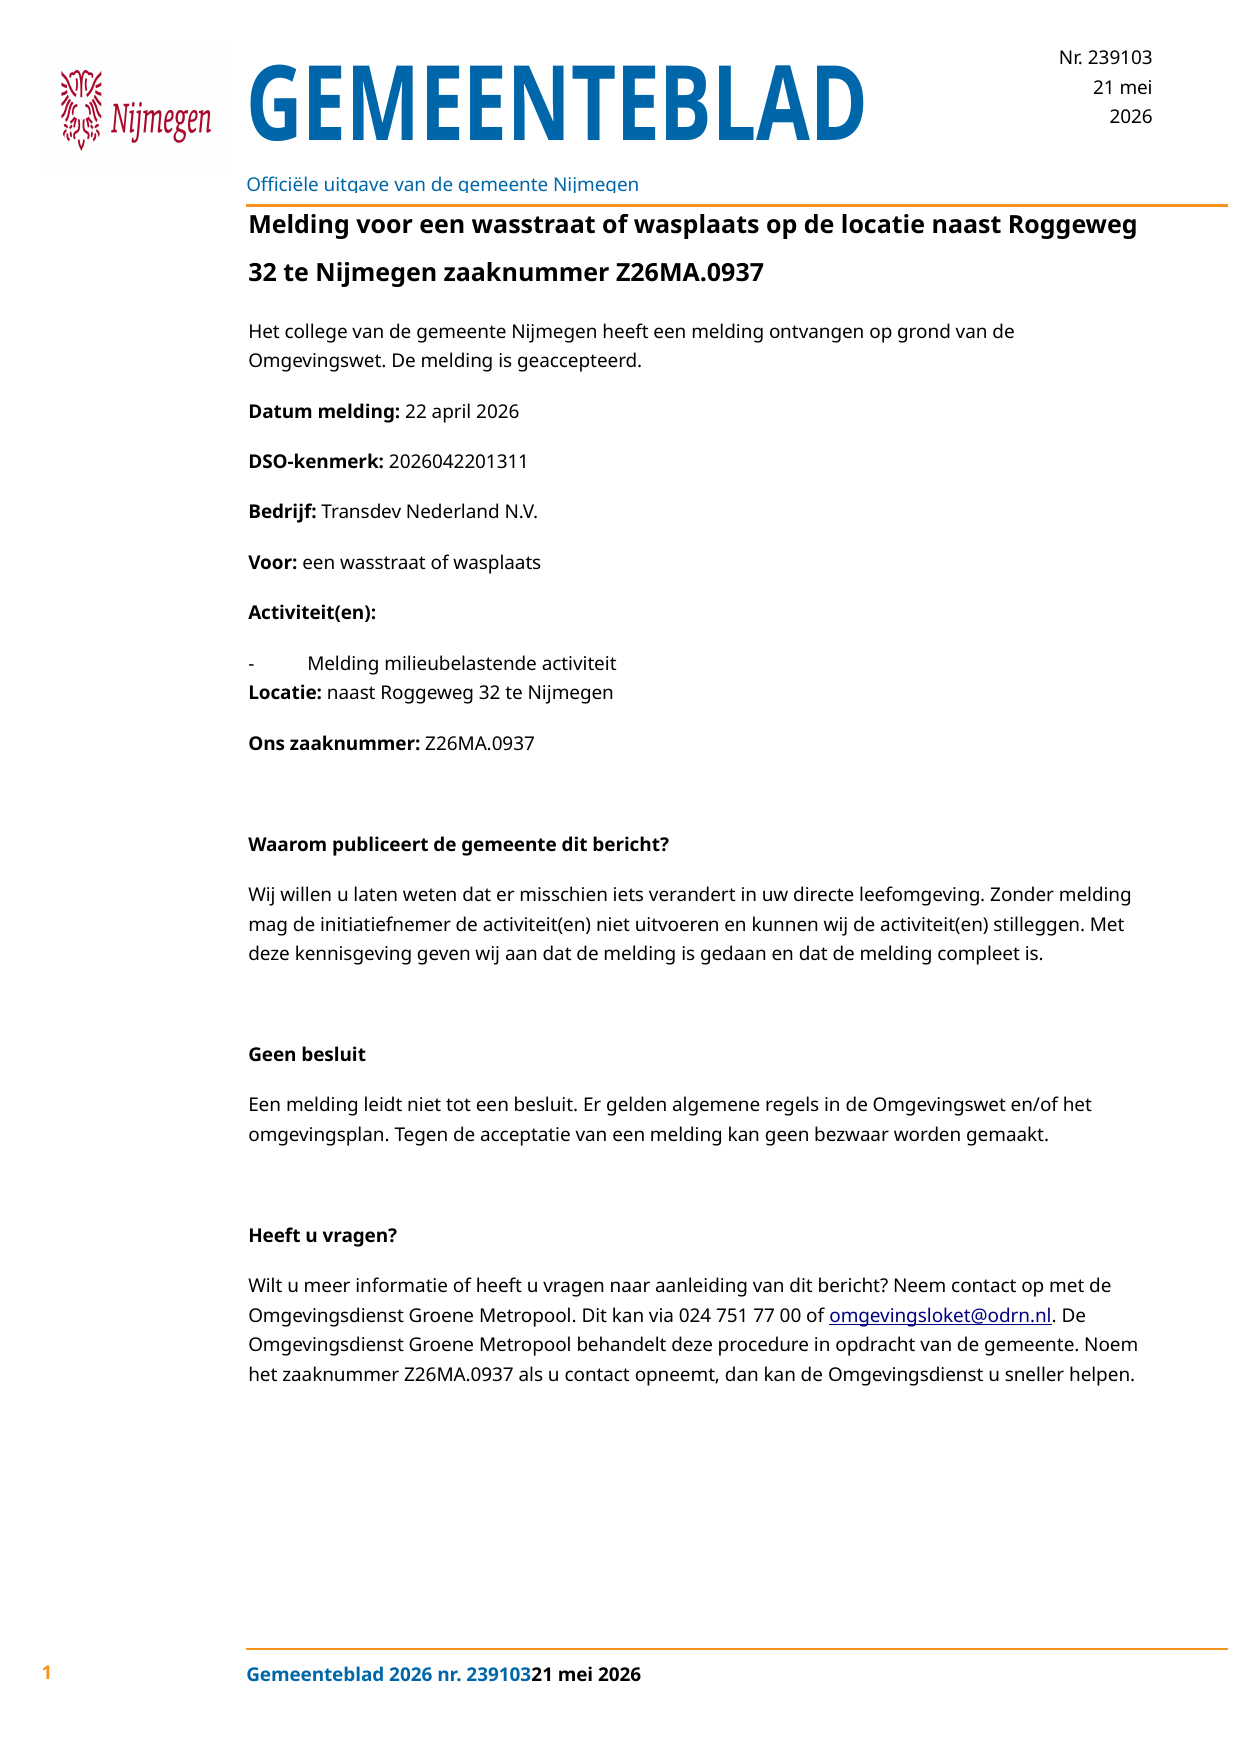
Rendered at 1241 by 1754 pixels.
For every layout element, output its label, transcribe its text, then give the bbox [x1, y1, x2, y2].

text DSO-kenmerk: 2026042201311 [248, 448, 1152, 474]
text Voor: een wasstraat of wasplaats [248, 549, 1152, 575]
text Heeft u vragen? [248, 1222, 1152, 1248]
text Wij willen u laten weten dat er misschien iets verandert in uw directe leefomgeving. Zonder melding mag de initiatiefnemer de activiteit(en) niet uitvoeren en kunnen wij de activiteit(en) stilleggen. Met deze kennisgeving geven wij aan dat de melding is gedaan en dat de melding compleet is. [248, 881, 1152, 966]
text Ons zaaknummer: Z26MA.0937 [248, 730, 1152, 756]
text Bedrijf: Transdev Nederland N.V. [248, 499, 1152, 524]
picture [41, 47, 231, 172]
text Datum melding: 22 april 2026 [248, 398, 1152, 424]
text Geen besluit [248, 1041, 1152, 1067]
text Waarom publiceert de gemeente dit bericht? [248, 831, 1152, 857]
text Locatie: naast Roggeweg 32 te Nijmegen [248, 679, 1152, 705]
text Melding voor een wasstraat of wasplaats op de locatie naast Roggeweg 32 te Nijmegen zaaknummer Z26MA.0937 [248, 207, 1152, 288]
text Activiteit(en): [248, 599, 1152, 625]
text Het college van de gemeente Nijmegen heeft een melding ontvangen op grond van de Omgevingswet. De melding is geaccepteerd. [248, 318, 1152, 373]
list Melding milieubelastende activiteit [248, 650, 1152, 676]
text Een melding leidt niet tot een besluit. Er gelden algemene regels in de Omgevingswet en/of het omgevingsplan. Tegen de acceptatie van een melding kan geen bezwaar worden gemaakt. [248, 1092, 1152, 1147]
text Wilt u meer informatie of heeft u vragen naar aanleiding van dit bericht? Neem contact op met de Omgevingsdienst Groene Metropool. Dit kan via 024 751 77 00 of omgevingsloket@odrn.nl. De Omgevingsdienst Groene Metropool behandelt deze procedure in opdracht van de gemeente. Noem het zaaknummer Z26MA.0937 als u contact opneemt, dan kan de Omgevingsdienst u sneller helpen. [248, 1272, 1152, 1387]
